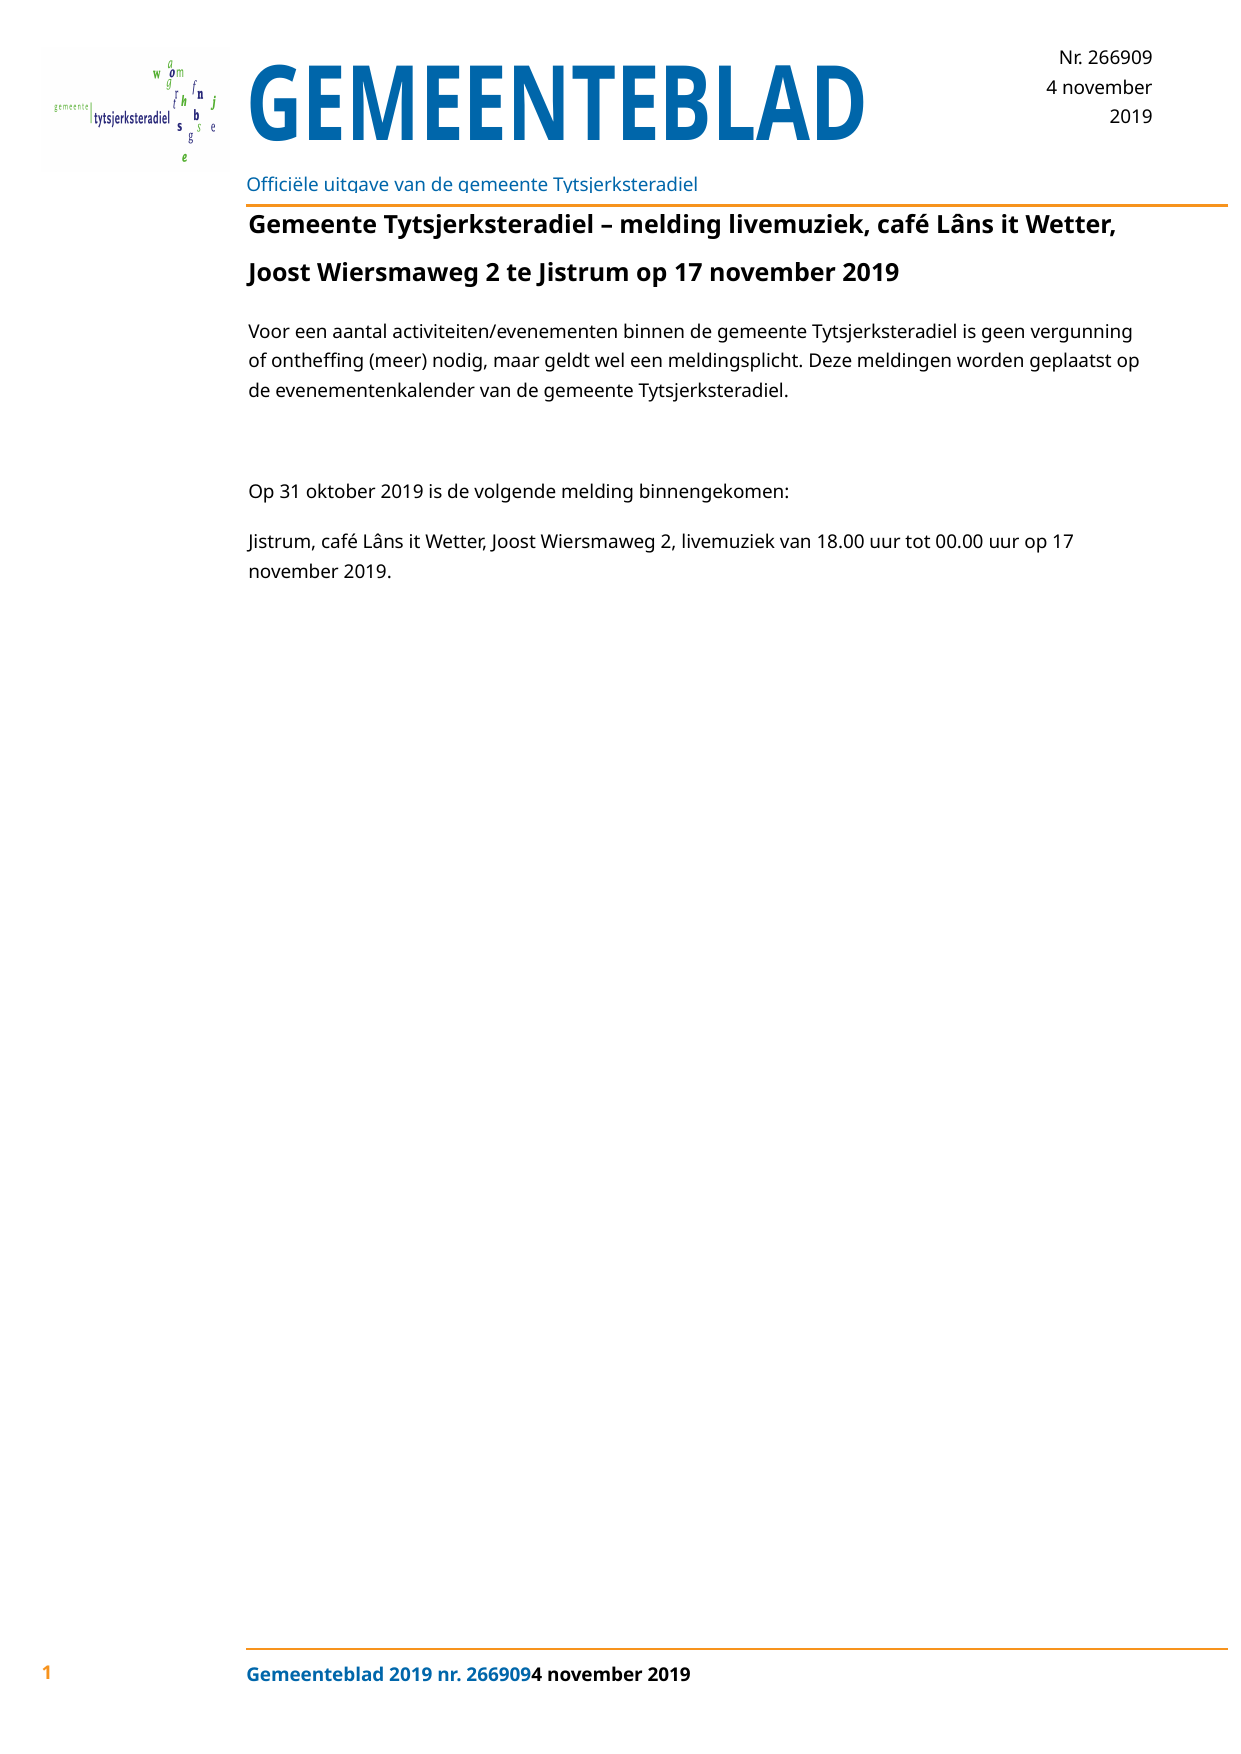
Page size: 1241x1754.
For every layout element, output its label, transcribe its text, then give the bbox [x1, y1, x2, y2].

text Jistrum, café Lâns it Wetter, Joost Wiersmaweg 2, livemuziek van 18.00 uur tot 00.00 uur op 17 november 2019. [248, 528, 1152, 584]
text Gemeente Tytsjerksteradiel – melding livemuziek, café Lâns it Wetter, Joost Wiersmaweg 2 te Jistrum op 17 november 2019 [248, 207, 1152, 288]
picture [41, 47, 231, 172]
text Voor een aantal activiteiten/evenementen binnen de gemeente Tytsjerksteradiel is geen vergunning of ontheffing (meer) nodig, maar geldt wel een meldingsplicht. Deze meldingen worden geplaatst op de evenementenkalender van de gemeente Tytsjerksteradiel. [248, 318, 1152, 403]
text Op 31 oktober 2019 is de volgende melding binnengekomen: [248, 478, 1152, 504]
